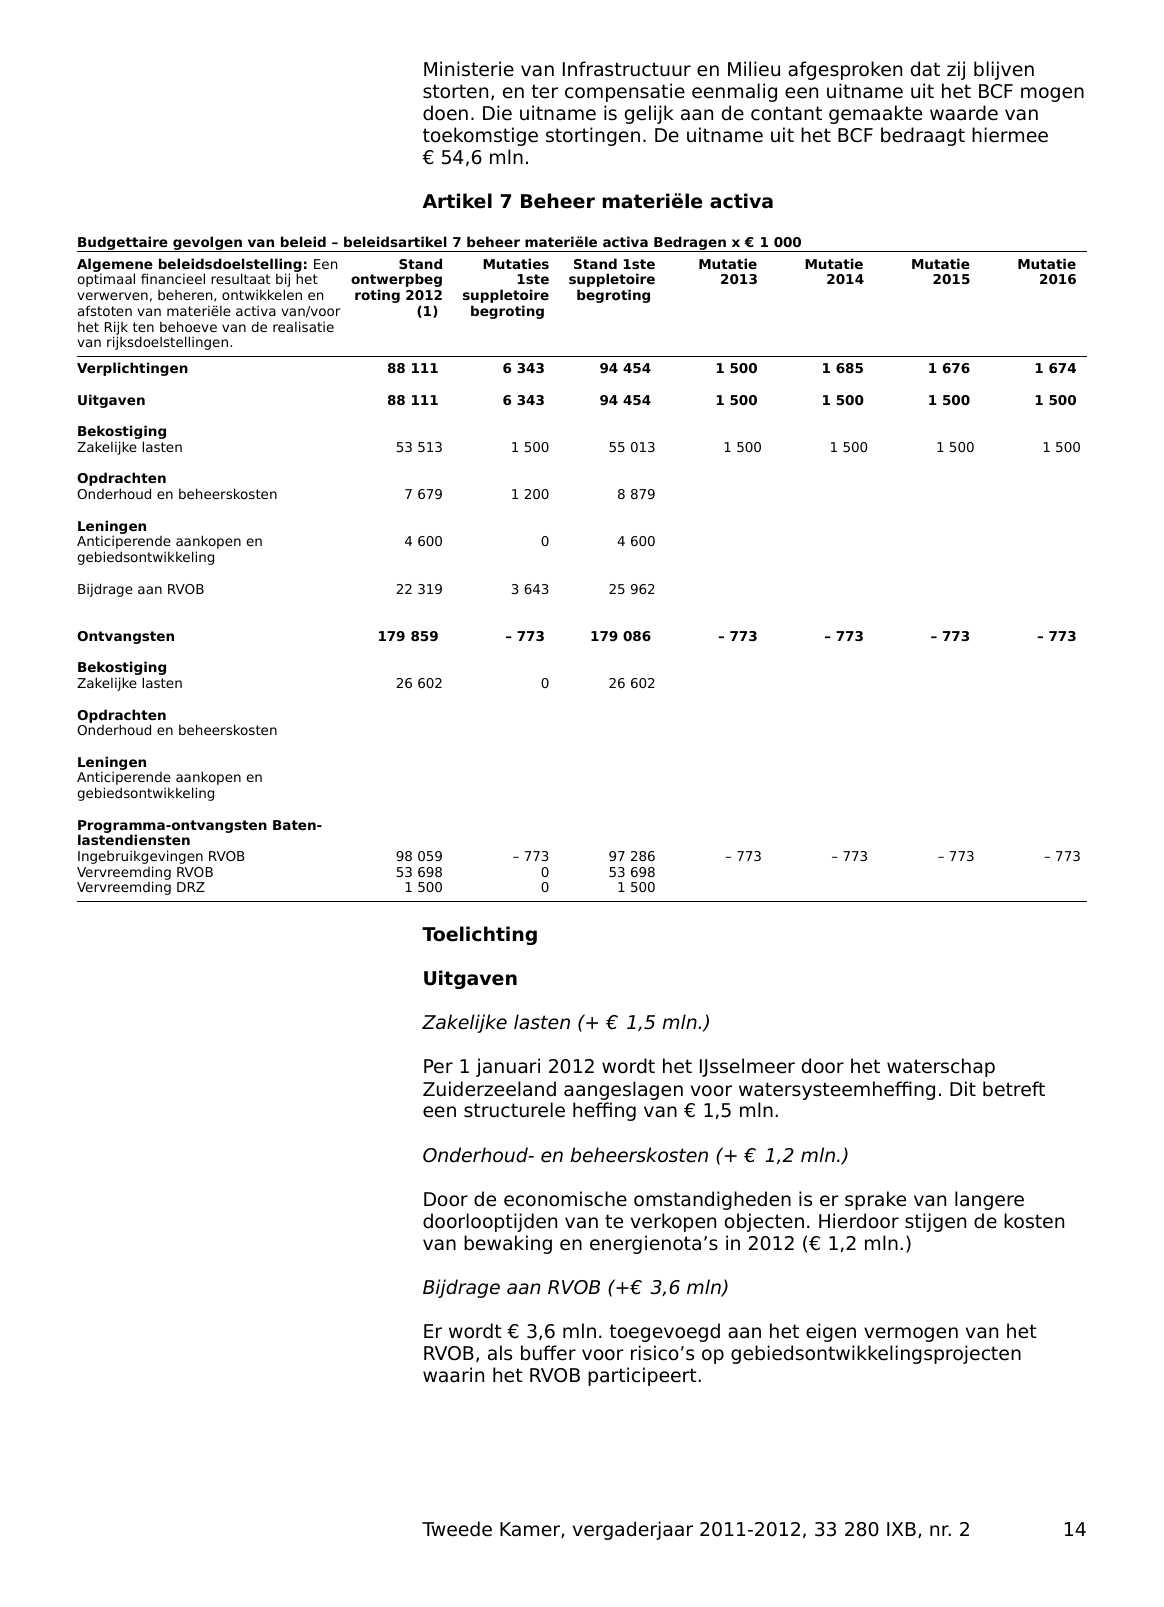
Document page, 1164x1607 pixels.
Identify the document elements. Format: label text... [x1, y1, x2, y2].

table_cell 1 674 [980, 357, 1087, 377]
table_cell [661, 471, 768, 487]
table_cell [449, 471, 555, 487]
text Door de economische omstandigheden is er sprake van langere doorlooptijden van te verkopen objecten. Hierdoor stijgen de kosten van bewaking en energienota’s in 2012 (€ 1,2 mln.) [422, 1189, 1087, 1255]
table_cell [449, 566, 555, 581]
table_cell 25 962 [555, 581, 661, 597]
table_cell [874, 613, 980, 629]
table_cell Vervreemding RVOB [77, 865, 342, 880]
table_cell [343, 613, 449, 629]
table_cell Mutatie 2015 [874, 252, 980, 356]
table_cell [77, 377, 342, 393]
table_cell 22 319 [343, 581, 449, 597]
table_cell [980, 566, 1087, 581]
table_cell [555, 456, 661, 471]
table_cell 1 500 [768, 393, 874, 408]
table_cell [449, 613, 555, 629]
table_cell 94 454 [555, 357, 661, 377]
table_cell Opdrachten [77, 471, 342, 487]
table_cell [343, 660, 449, 676]
table_cell [343, 503, 449, 518]
table_cell 53 698 [555, 865, 661, 880]
table_cell [980, 644, 1087, 660]
table_cell [555, 770, 661, 802]
table_cell Anticiperende aankopen en gebiedsontwikkeling [77, 534, 342, 566]
table_cell 1 500 [343, 880, 449, 901]
table_cell [343, 802, 449, 817]
table_cell 4 600 [343, 534, 449, 566]
table_cell [343, 566, 449, 581]
table_cell [661, 802, 768, 817]
table_cell [874, 597, 980, 613]
table_cell – 773 [449, 849, 555, 864]
table_cell [768, 534, 874, 566]
table_cell [449, 409, 555, 424]
table_cell [874, 660, 980, 676]
table_cell 1 676 [874, 357, 980, 377]
table_cell [874, 456, 980, 471]
table_cell [343, 597, 449, 613]
table_cell Zakelijke lasten [77, 676, 342, 692]
table_cell [980, 456, 1087, 471]
table_cell [555, 802, 661, 817]
table_cell [555, 471, 661, 487]
table_cell [661, 723, 768, 739]
table_cell 26 602 [343, 676, 449, 692]
table_cell Uitgaven [77, 393, 342, 408]
table_cell [555, 566, 661, 581]
table_cell [768, 707, 874, 723]
table_cell Mutatie 2016 [980, 252, 1087, 356]
table_cell 1 500 [980, 440, 1087, 456]
subtitle Zakelijke lasten (+ € 1,5 mln.) [422, 1012, 1087, 1034]
table_cell [980, 755, 1087, 770]
table_cell [980, 770, 1087, 802]
table_cell 179 086 [555, 629, 661, 644]
table_cell [661, 534, 768, 566]
table_cell [980, 692, 1087, 707]
table_cell [555, 755, 661, 770]
table_cell [555, 503, 661, 518]
table_cell [661, 519, 768, 534]
subtitle Onderhoud- en beheerskosten (+ € 1,2 mln.) [422, 1144, 1087, 1167]
table_cell 6 343 [449, 357, 555, 377]
table_cell [555, 409, 661, 424]
table_cell [768, 818, 874, 849]
table_cell [77, 802, 342, 817]
table_cell 1 500 [661, 440, 768, 456]
table_cell [661, 613, 768, 629]
table_cell [661, 739, 768, 754]
table_cell [555, 660, 661, 676]
table_cell [768, 487, 874, 503]
table_cell [343, 739, 449, 754]
table_cell [874, 471, 980, 487]
table_cell [874, 723, 980, 739]
table_cell Vervreemding DRZ [77, 880, 342, 901]
table_cell [343, 424, 449, 440]
table_cell [874, 739, 980, 754]
table_cell 53 513 [343, 440, 449, 456]
table_cell [874, 377, 980, 393]
table_cell [555, 739, 661, 754]
table_cell 1 500 [555, 880, 661, 901]
table_cell [661, 770, 768, 802]
table_cell 1 500 [768, 440, 874, 456]
table_cell [661, 377, 768, 393]
table_cell [980, 660, 1087, 676]
table_cell [449, 739, 555, 754]
table_cell 0 [449, 865, 555, 880]
table_cell [449, 802, 555, 817]
table_cell [980, 802, 1087, 817]
table_cell [874, 581, 980, 597]
subtitle Toelichting [422, 924, 1087, 946]
table_cell Mutatie 2014 [768, 252, 874, 356]
table_cell [449, 424, 555, 440]
table_cell [77, 597, 342, 613]
table_cell [343, 692, 449, 707]
table_cell [661, 692, 768, 707]
table_cell 1 500 [874, 440, 980, 456]
table_cell [77, 456, 342, 471]
table_cell [449, 644, 555, 660]
table_cell [874, 707, 980, 723]
table_cell [980, 865, 1087, 880]
table_cell [661, 487, 768, 503]
table_cell – 773 [980, 849, 1087, 864]
table_header Budgettaire gevolgen van beleid – beleidsartikel 7 beheer materiële activa Bedragen x € 1 000 [77, 235, 1087, 251]
table_cell [980, 377, 1087, 393]
table_cell [343, 377, 449, 393]
subtitle Artikel 7 Beheer materiële activa [422, 191, 1087, 213]
table_cell [768, 802, 874, 817]
table_cell – 773 [661, 629, 768, 644]
table_cell [874, 770, 980, 802]
table_cell [768, 377, 874, 393]
table_cell [343, 644, 449, 660]
table_cell [768, 770, 874, 802]
text Er wordt € 3,6 mln. toegevoegd aan het eigen vermogen van het RVOB, als buffer voor risico’s op gebiedsontwikkelingsprojecten waarin het RVOB participeert. [422, 1321, 1087, 1387]
table_cell [980, 739, 1087, 754]
table_cell [77, 692, 342, 707]
table_cell [980, 818, 1087, 849]
table_cell [555, 597, 661, 613]
table_cell [768, 880, 874, 901]
table_cell [980, 707, 1087, 723]
table_cell [874, 534, 980, 566]
table_cell [661, 581, 768, 597]
table_cell [980, 487, 1087, 503]
table_cell Onderhoud en beheerskosten [77, 723, 342, 739]
table_cell [661, 644, 768, 660]
table_cell [768, 692, 874, 707]
table_cell [449, 519, 555, 534]
table_cell [661, 707, 768, 723]
table_cell [768, 739, 874, 754]
table_cell Mutaties 1ste suppletoire begroting [449, 252, 555, 356]
table_cell [980, 581, 1087, 597]
table_cell [449, 597, 555, 613]
table_cell – 773 [874, 629, 980, 644]
table_cell [661, 456, 768, 471]
table_cell [874, 755, 980, 770]
table_cell Mutatie 2013 [661, 252, 768, 356]
table_cell Leningen [77, 519, 342, 534]
table_cell 1 200 [449, 487, 555, 503]
table_cell 1 500 [980, 393, 1087, 408]
table_cell Leningen [77, 755, 342, 770]
text Ministerie van Infrastructuur en Milieu afgesproken dat zij blijven storten, en ter compensatie eenmalig een uitname uit het BCF mogen doen. Die uitname is gelijk aan de contant gemaakte waarde van toekomstige stortingen. De uitname uit het BCF bedraagt hiermee € 54,6 mln. [422, 59, 1087, 169]
table_cell 1 685 [768, 357, 874, 377]
table_cell [555, 613, 661, 629]
table_cell Bijdrage aan RVOB [77, 581, 342, 597]
table_cell [449, 770, 555, 802]
table_cell [661, 503, 768, 518]
table_cell [874, 692, 980, 707]
table_cell [555, 644, 661, 660]
table_cell [874, 566, 980, 581]
table_cell [343, 519, 449, 534]
table_cell 94 454 [555, 393, 661, 408]
table_cell [768, 424, 874, 440]
table_cell 88 111 [343, 357, 449, 377]
table_cell [661, 818, 768, 849]
table_cell – 773 [449, 629, 555, 644]
table_cell [980, 613, 1087, 629]
table_cell [661, 660, 768, 676]
table_cell [980, 519, 1087, 534]
table_cell [661, 755, 768, 770]
table_cell 0 [449, 676, 555, 692]
table_cell Stand ontwerpbegroting 2012 (1) [343, 252, 449, 356]
table_cell [768, 519, 874, 534]
subtitle Bijdrage aan RVOB (+€ 3,6 mln) [422, 1277, 1087, 1299]
table_cell 4 600 [555, 534, 661, 566]
table_cell [980, 723, 1087, 739]
table_cell 88 111 [343, 393, 449, 408]
table_cell [874, 676, 980, 692]
table_cell 179 859 [343, 629, 449, 644]
table_cell 6 343 [449, 393, 555, 408]
table_cell [77, 644, 342, 660]
table_cell [980, 409, 1087, 424]
table_cell – 773 [768, 629, 874, 644]
table_cell [661, 880, 768, 901]
table_cell [343, 707, 449, 723]
table_cell [449, 755, 555, 770]
table_cell [874, 818, 980, 849]
table_cell [874, 880, 980, 901]
table_cell Anticiperende aankopen en gebiedsontwikkeling [77, 770, 342, 802]
text Per 1 januari 2012 wordt het IJsselmeer door het waterschap Zuiderzeeland aangeslagen voor watersysteemheffing. Dit betreft een structurele heffing van € 1,5 mln. [422, 1056, 1087, 1122]
table_cell [77, 566, 342, 581]
table_cell [874, 644, 980, 660]
table_cell [768, 471, 874, 487]
table_cell 8 879 [555, 487, 661, 503]
table_cell [343, 818, 449, 849]
table_cell 0 [449, 534, 555, 566]
table_cell [661, 566, 768, 581]
table_cell [980, 471, 1087, 487]
table_cell [661, 676, 768, 692]
table_cell [449, 723, 555, 739]
table_cell 55 013 [555, 440, 661, 456]
table_cell 1 500 [661, 393, 768, 408]
table_cell [768, 613, 874, 629]
table_cell [661, 597, 768, 613]
table_cell [874, 503, 980, 518]
table_cell 98 059 [343, 849, 449, 864]
subtitle Uitgaven [422, 968, 1087, 990]
table_cell [343, 723, 449, 739]
table_cell Ontvangsten [77, 629, 342, 644]
table_cell Stand 1ste suppletoire begroting [555, 252, 661, 356]
table_cell – 773 [768, 849, 874, 864]
table_cell [768, 723, 874, 739]
table_cell Verplichtingen [77, 357, 342, 377]
table_cell [343, 471, 449, 487]
table_cell Programma-ontvangsten Baten-lastendiensten [77, 818, 342, 849]
table_cell [343, 456, 449, 471]
table_cell [555, 692, 661, 707]
table_cell [768, 597, 874, 613]
table_cell [768, 409, 874, 424]
table_cell [661, 409, 768, 424]
table_cell [980, 503, 1087, 518]
table_cell Opdrachten [77, 707, 342, 723]
table_cell [874, 865, 980, 880]
table_cell [555, 818, 661, 849]
table_cell 3 643 [449, 581, 555, 597]
table_cell [768, 660, 874, 676]
table_cell 0 [449, 880, 555, 901]
table_cell 1 500 [449, 440, 555, 456]
table_cell [980, 424, 1087, 440]
table_cell 1 500 [874, 393, 980, 408]
table_cell [77, 409, 342, 424]
table_cell – 773 [661, 849, 768, 864]
table_cell Bekostiging [77, 660, 342, 676]
table_cell [343, 755, 449, 770]
table_cell [980, 880, 1087, 901]
table_cell [555, 424, 661, 440]
table_cell 97 286 [555, 849, 661, 864]
table_cell [449, 707, 555, 723]
table_cell [768, 755, 874, 770]
table_cell – 773 [980, 629, 1087, 644]
table_cell – 773 [874, 849, 980, 864]
table_cell [343, 409, 449, 424]
table_cell [768, 581, 874, 597]
table_cell [874, 424, 980, 440]
table_cell [874, 519, 980, 534]
table_cell Algemene beleidsdoelstelling: Een optimaal financieel resultaat bij het verwerven, beheren, ontwikkelen en afstoten van materiële activa van/voor het Rijk ten behoeve van de realisatie van rijksdoelstellingen. [77, 252, 342, 356]
table_cell [449, 503, 555, 518]
table_cell [449, 692, 555, 707]
table_cell [77, 503, 342, 518]
table_cell [449, 818, 555, 849]
table_cell [555, 519, 661, 534]
table_cell [555, 377, 661, 393]
table_cell [661, 865, 768, 880]
table_cell [661, 424, 768, 440]
table_cell [980, 597, 1087, 613]
table_cell [874, 487, 980, 503]
table_cell [768, 676, 874, 692]
table_cell [768, 644, 874, 660]
table_cell [555, 723, 661, 739]
table_cell Zakelijke lasten [77, 440, 342, 456]
table_cell [874, 802, 980, 817]
table_cell [874, 409, 980, 424]
table_cell [449, 660, 555, 676]
table_cell [449, 456, 555, 471]
table_cell Bekostiging [77, 424, 342, 440]
table_cell Onderhoud en beheerskosten [77, 487, 342, 503]
table_cell [449, 377, 555, 393]
table_cell [343, 770, 449, 802]
table_cell [980, 676, 1087, 692]
table_cell Ingebruikgevingen RVOB [77, 849, 342, 864]
table_cell 53 698 [343, 865, 449, 880]
table_cell 7 679 [343, 487, 449, 503]
table_cell [768, 456, 874, 471]
table_cell [77, 613, 342, 629]
table_cell [768, 503, 874, 518]
table_cell [555, 707, 661, 723]
table_cell [980, 534, 1087, 566]
table_cell [77, 739, 342, 754]
table_cell [768, 865, 874, 880]
table_cell [768, 566, 874, 581]
table_cell 1 500 [661, 357, 768, 377]
table_cell 26 602 [555, 676, 661, 692]
